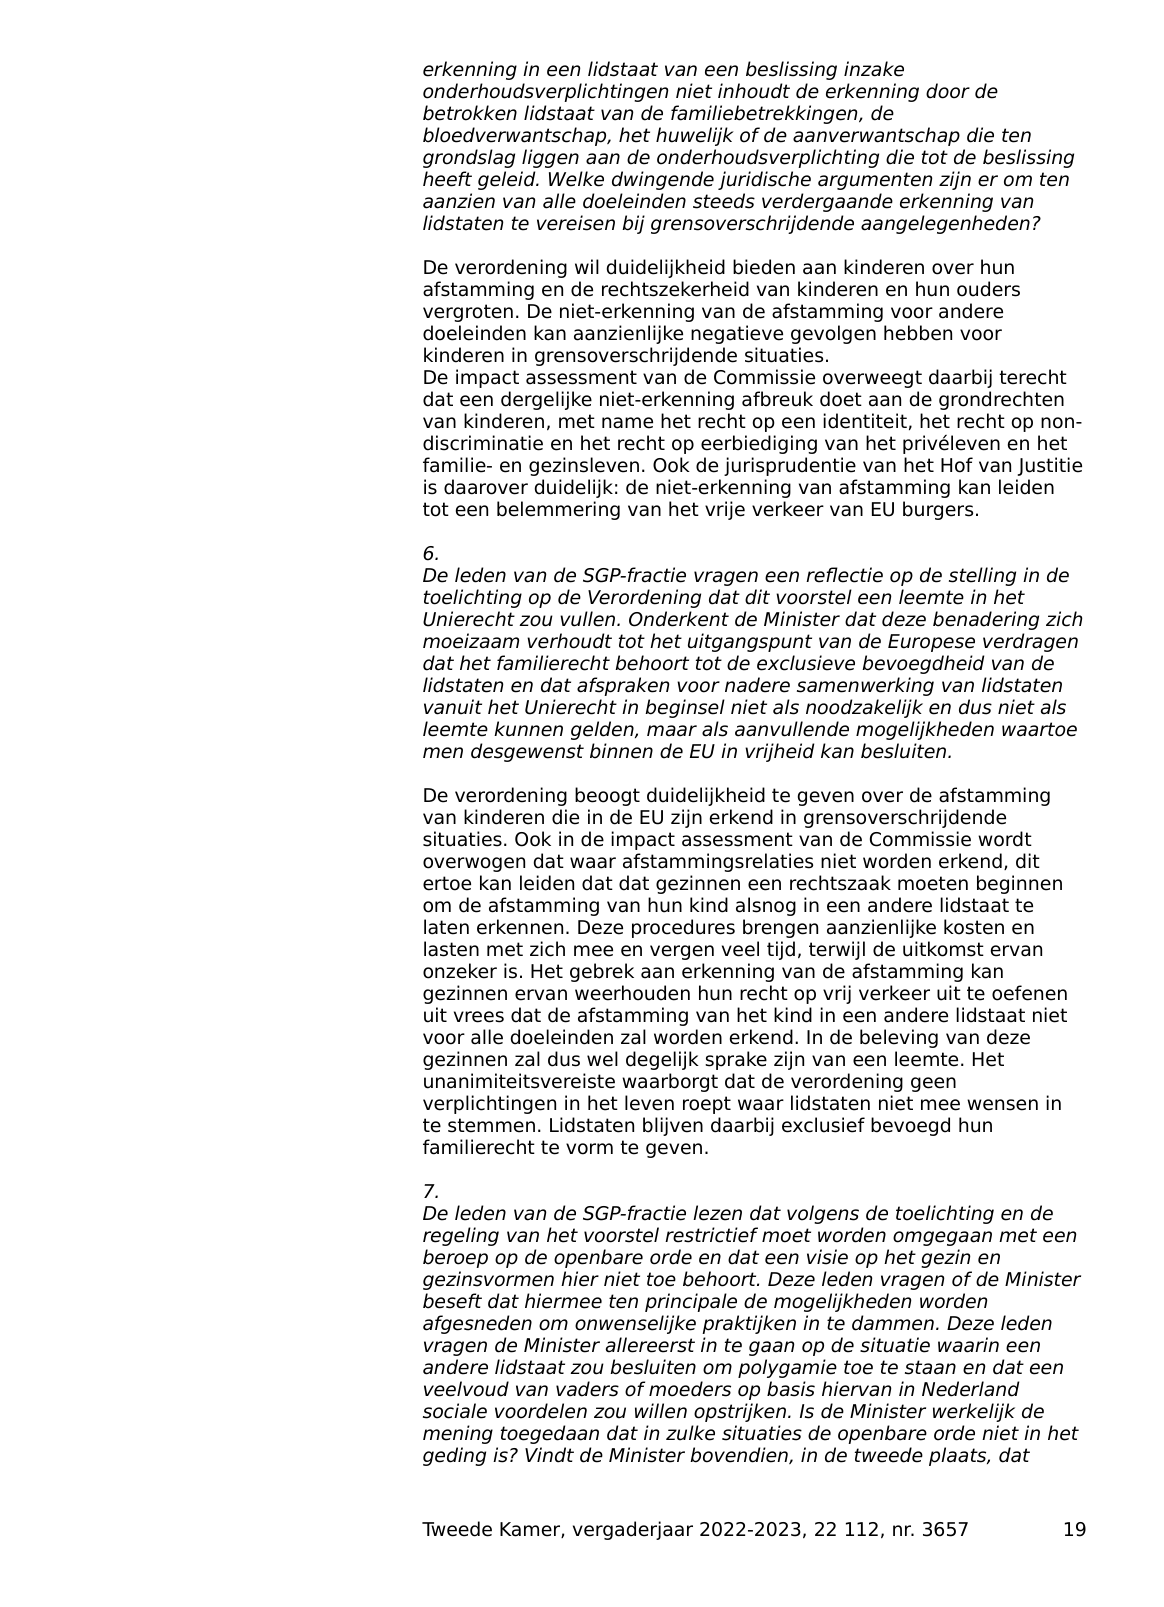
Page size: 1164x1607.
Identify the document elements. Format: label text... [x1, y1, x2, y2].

text De verordening beoogt duidelijkheid te geven over de afstamming van kinderen die in de EU zijn erkend in grensoverschrijdende situaties. Ook in de impact assessment van de Commissie wordt overwogen dat waar afstammingsrelaties niet worden erkend, dit ertoe kan leiden dat dat gezinnen een rechtszaak moeten beginnen om de afstamming van hun kind alsnog in een andere lidstaat te laten erkennen. Deze procedures brengen aanzienlijke kosten en lasten met zich mee en vergen veel tijd, terwijl de uitkomst ervan onzeker is. Het gebrek aan erkenning van de afstamming kan gezinnen ervan weerhouden hun recht op vrij verkeer uit te oefenen uit vrees dat de afstamming van het kind in een andere lidstaat niet voor alle doeleinden zal worden erkend. In de beleving van deze gezinnen zal dus wel degelijk sprake zijn van een leemte. Het unanimiteitsvereiste waarborgt dat de verordening geen verplichtingen in het leven roept waar lidstaten niet mee wensen in te stemmen. Lidstaten blijven daarbij exclusief bevoegd hun familierecht te vorm te geven. [422, 785, 1087, 1159]
text erkenning in een lidstaat van een beslissing inzake onderhoudsverplichtingen niet inhoudt de erkenning door de betrokken lidstaat van de familiebetrekkingen, de bloedverwantschap, het huwelijk of de aanverwantschap die ten grondslag liggen aan de onderhoudsverplichting die tot de beslissing heeft geleid. Welke dwingende juridische argumenten zijn er om ten aanzien van alle doeleinden steeds verdergaande erkenning van lidstaten te vereisen bij grensoverschrijdende aangelegenheden? [422, 59, 1087, 235]
text De verordening wil duidelijkheid bieden aan kinderen over hun afstamming en de rechtszekerheid van kinderen en hun ouders vergroten. De niet-erkenning van de afstamming voor andere doeleinden kan aanzienlijke negatieve gevolgen hebben voor kinderen in grensoverschrijdende situaties. [422, 257, 1087, 367]
text 6. [422, 543, 1087, 565]
text De leden van de SGP-fractie lezen dat volgens de toelichting en de regeling van het voorstel restrictief moet worden omgegaan met een beroep op de openbare orde en dat een visie op het gezin en gezinsvormen hier niet toe behoort. Deze leden vragen of de Minister beseft dat hiermee ten principale de mogelijkheden worden afgesneden om onwenselijke praktijken in te dammen. Deze leden vragen de Minister allereerst in te gaan op de situatie waarin een andere lidstaat zou besluiten om polygamie toe te staan en dat een veelvoud van vaders of moeders op basis hiervan in Nederland sociale voordelen zou willen opstrijken. Is de Minister werkelijk de mening toegedaan dat in zulke situaties de openbare orde niet in het geding is? Vindt de Minister bovendien, in de tweede plaats, dat [422, 1203, 1087, 1467]
text De leden van de SGP-fractie vragen een reflectie op de stelling in de toelichting op de Verordening dat dit voorstel een leemte in het Unierecht zou vullen. Onderkent de Minister dat deze benadering zich moeizaam verhoudt tot het uitgangspunt van de Europese verdragen dat het familierecht behoort tot de exclusieve bevoegdheid van de lidstaten en dat afspraken voor nadere samenwerking van lidstaten vanuit het Unierecht in beginsel niet als noodzakelijk en dus niet als leemte kunnen gelden, maar als aanvullende mogelijkheden waartoe men desgewenst binnen de EU in vrijheid kan besluiten. [422, 565, 1087, 763]
text De impact assessment van de Commissie overweegt daarbij terecht dat een dergelijke niet-erkenning afbreuk doet aan de grondrechten van kinderen, met name het recht op een identiteit, het recht op non-discriminatie en het recht op eerbiediging van het privéleven en het familie- en gezinsleven. Ook de jurisprudentie van het Hof van Justitie is daarover duidelijk: de niet-erkenning van afstamming kan leiden tot een belemmering van het vrije verkeer van EU burgers. [422, 367, 1087, 521]
text 7. [422, 1181, 1087, 1203]
